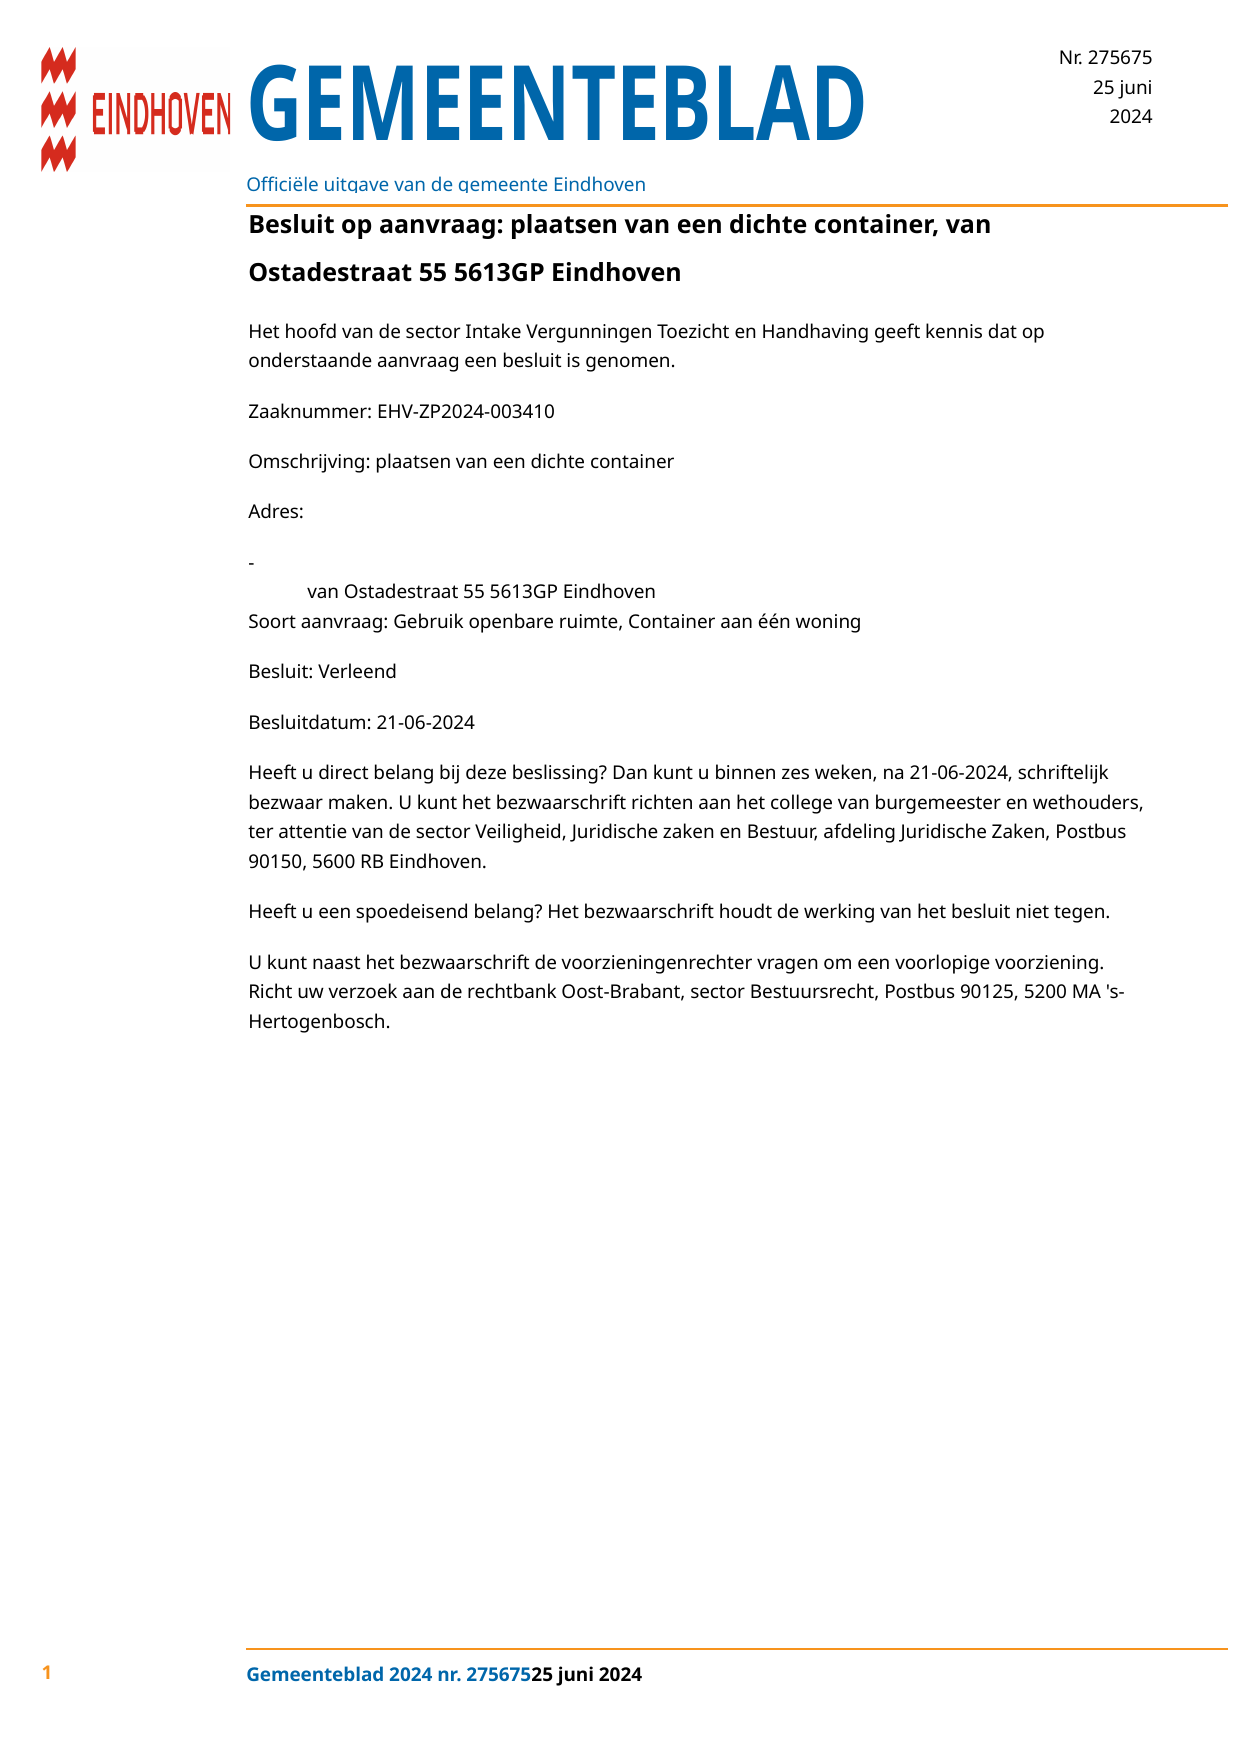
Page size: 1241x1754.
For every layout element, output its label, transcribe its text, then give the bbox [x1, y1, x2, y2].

text Adres: [248, 499, 1152, 524]
text Besluit: Verleend [248, 659, 1152, 684]
text Het hoofd van de sector Intake Vergunningen Toezicht en Handhaving geeft kennis dat op onderstaande aanvraag een besluit is genomen. [248, 318, 1152, 373]
text Zaaknummer: EHV-ZP2024-003410 [248, 398, 1152, 424]
picture [41, 47, 231, 172]
text U kunt naast het bezwaarschrift de voorzieningenrechter vragen om een voorlopige voorziening. Richt uw verzoek aan de rechtbank Oost-Brabant, sector Bestuursrecht, Postbus 90125, 5200 MA 's-Hertogenbosch. [248, 949, 1152, 1034]
text Heeft u een spoedeisend belang? Het bezwaarschrift houdt de werking van het besluit niet tegen. [248, 899, 1152, 924]
text Besluit op aanvraag: plaatsen van een dichte container, van Ostadestraat 55 5613GP Eindhoven [248, 207, 1152, 288]
text Heeft u direct belang bij deze beslissing? Dan kunt u binnen zes weken, na 21-06-2024, schriftelijk bezwaar maken. U kunt het bezwaarschrift richten aan het college van burgemeester en wethouders, ter attentie van de sector Veiligheid, Juridische zaken en Bestuur, afdeling Juridische Zaken, Postbus 90150, 5600 RB Eindhoven. [248, 759, 1152, 874]
text Omschrijving: plaatsen van een dichte container [248, 448, 1152, 474]
text Besluitdatum: 21-06-2024 [248, 709, 1152, 735]
text Soort aanvraag: Gebruik openbare ruimte, Container aan één woning [248, 608, 1152, 634]
list van Ostadestraat 55 5613GP Eindhoven [248, 579, 1152, 604]
